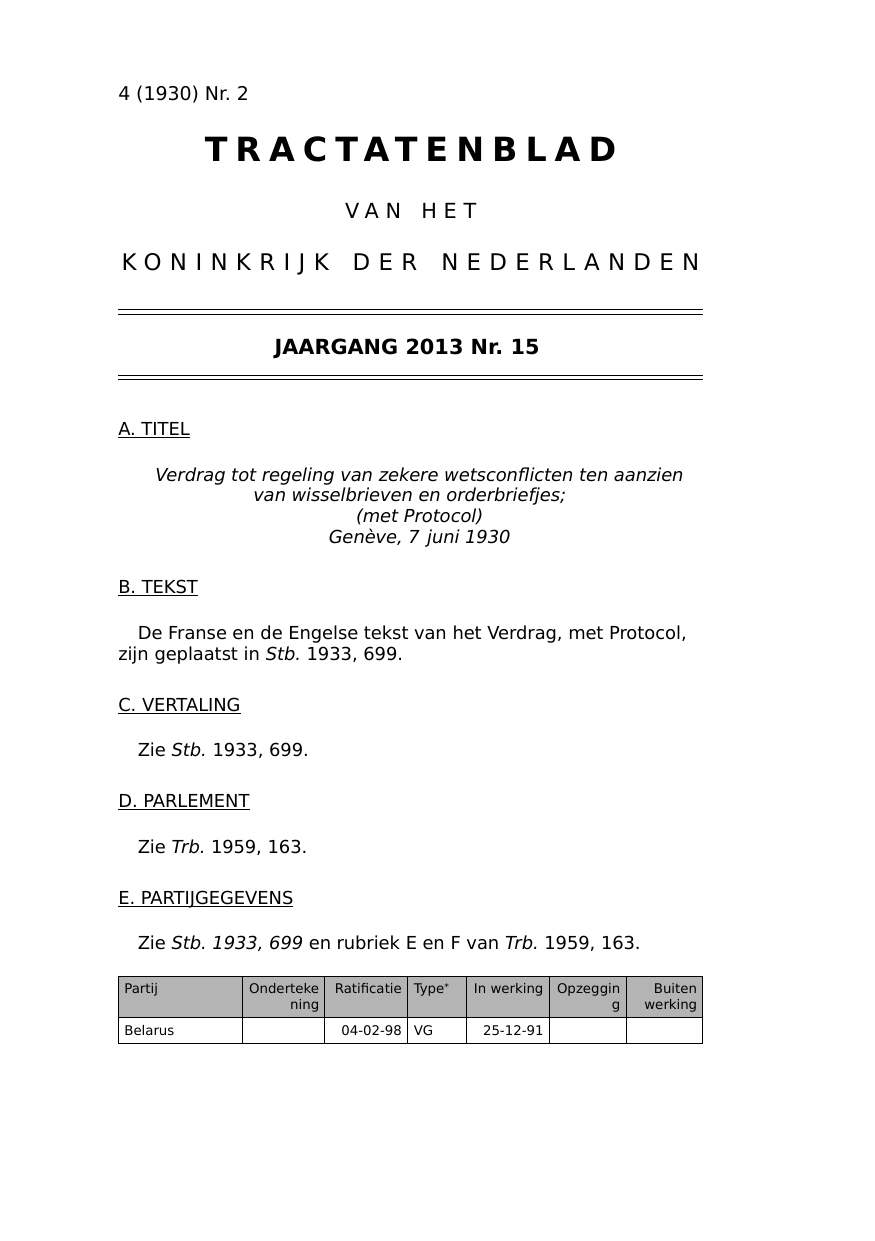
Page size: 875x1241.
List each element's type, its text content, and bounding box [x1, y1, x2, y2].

text De Franse en de Engelse tekst van het Verdrag, met Protocol, zijn geplaatst in Stb. 1933, 699. [118, 623, 703, 664]
subtitle E. PARTIJGEGEVENS [118, 887, 703, 908]
subtitle C. VERTALING [118, 694, 703, 715]
text Genève, 7 juni 1930 [118, 527, 703, 547]
table_cell 25-12-91 [467, 1018, 549, 1043]
table_header Ondertekening [243, 977, 324, 1017]
table_cell [627, 1018, 702, 1043]
table_header Type* [408, 977, 466, 1017]
text Zie Stb. 1933, 699. [118, 740, 703, 761]
subtitle D. PARLEMENT [118, 791, 703, 812]
table_cell [550, 1018, 626, 1043]
table_cell VG [408, 1018, 466, 1043]
text KONINKRIJK DER NEDERLANDEN [118, 249, 703, 276]
table_cell [243, 1018, 324, 1043]
text Verdrag tot regeling van zekere wetsconflicten ten aanzien van wisselbrieven en orderbriefjes; [118, 464, 703, 506]
text TRACTATENBLAD [118, 130, 703, 169]
table_header Buiten werking [627, 977, 702, 1017]
text (met Protocol) [118, 506, 703, 527]
table_header Ratificatie [325, 977, 407, 1017]
subtitle B. TEKST [118, 577, 703, 598]
table_header In werking [467, 977, 549, 1017]
table_cell 04-02-98 [325, 1018, 407, 1043]
text Zie Trb. 1959, 163. [118, 837, 703, 857]
subtitle A. TITEL [118, 419, 703, 439]
table_cell Belarus [119, 1018, 242, 1043]
table_header Partij [119, 977, 242, 1017]
text JAARGANG 2013 Nr. 15 [118, 335, 703, 359]
text Zie Stb. 1933, 699 en rubriek E en F van Trb. 1959, 163. [118, 933, 703, 954]
text VAN HET [118, 199, 703, 223]
table_header Opzegging [550, 977, 626, 1017]
text 4 (1930) Nr. 2 [118, 83, 703, 105]
